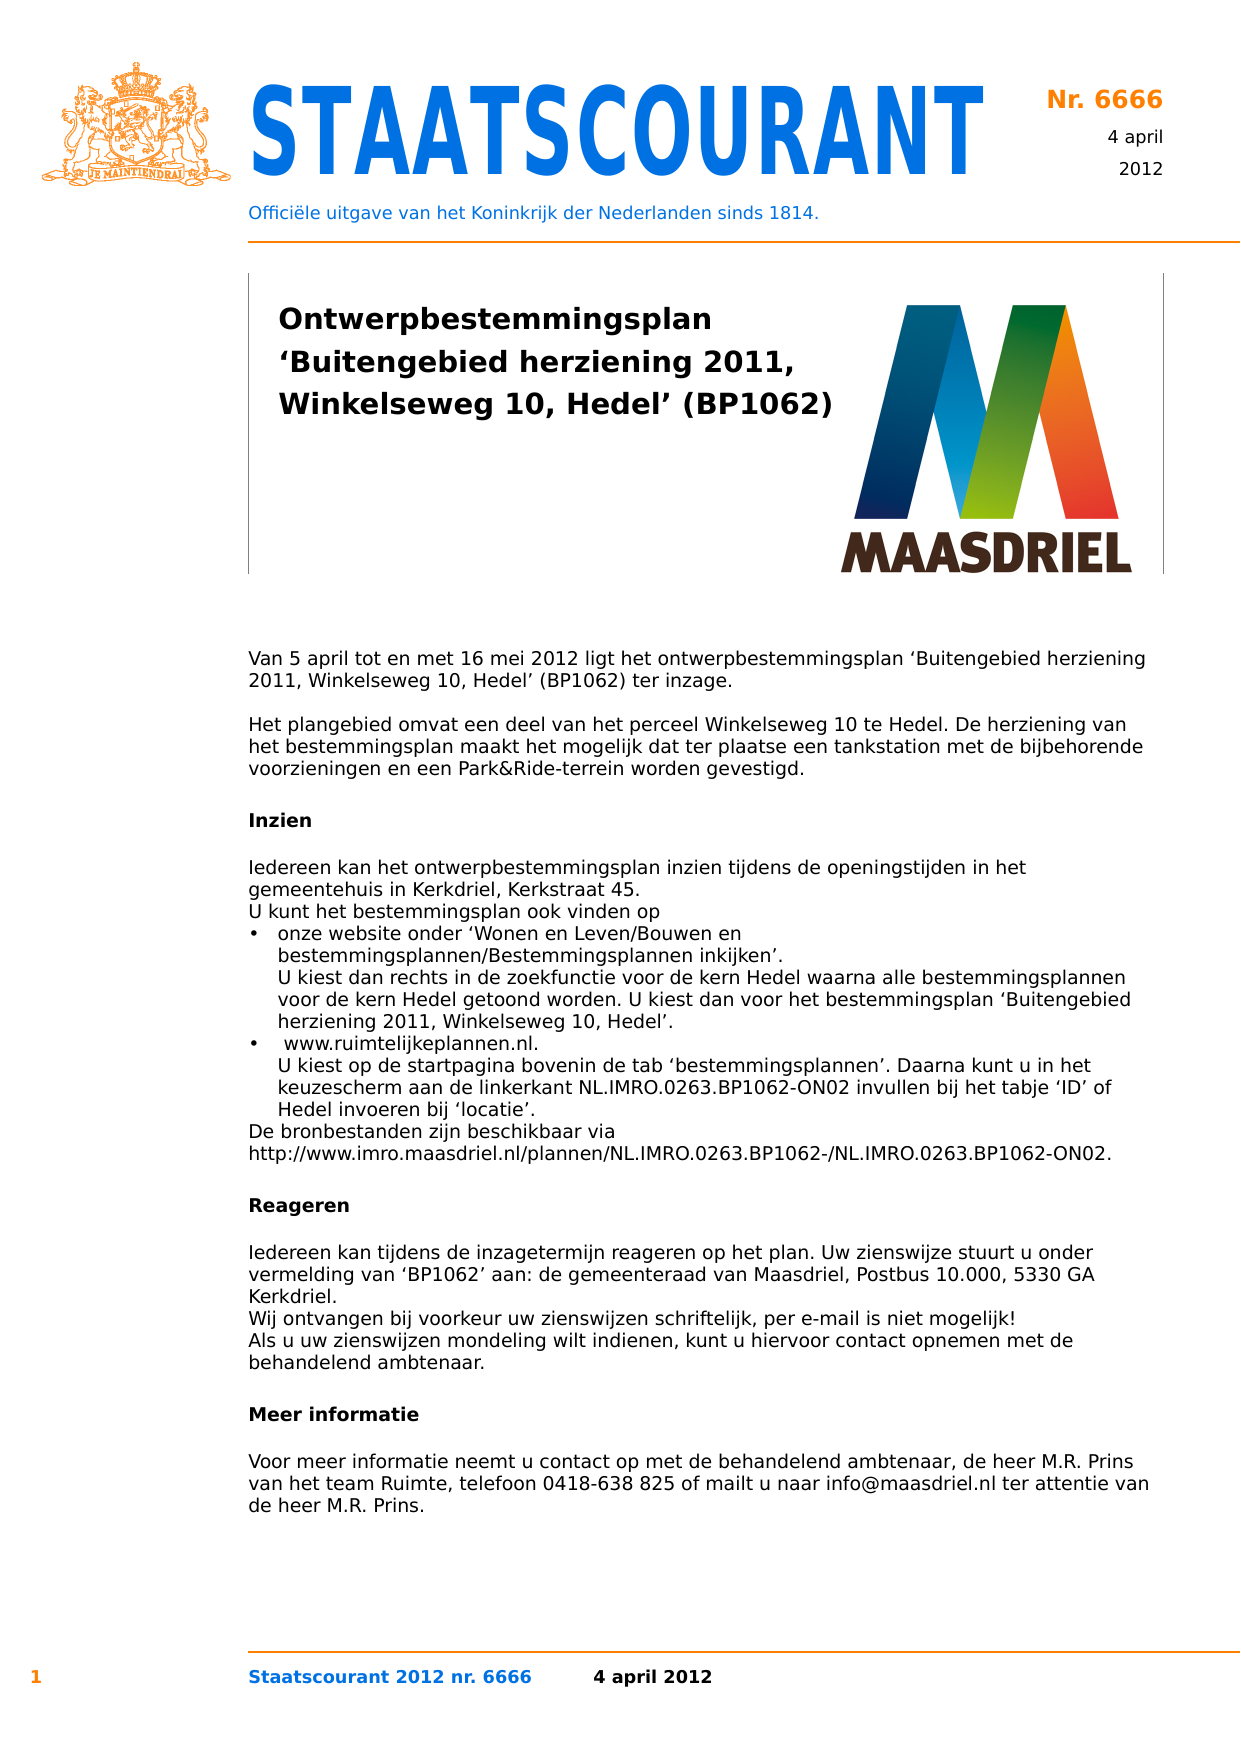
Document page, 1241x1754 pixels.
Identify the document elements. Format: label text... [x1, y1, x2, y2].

subtitle Ontwerpbestemmingsplan ‘Buitengebied herziening 2011, Winkelseweg 10, Hedel’ (BP1062) [249, 273, 1163, 574]
subtitle Meer informatie [248, 1403, 1163, 1426]
text • www.ruimtelijkeplannen.nl. [248, 1033, 1163, 1055]
text Als u uw zienswijzen mondeling wilt indienen, kunt u hiervoor contact opnemen met de behandelend ambtenaar. [248, 1329, 1163, 1373]
picture [41, 62, 231, 186]
text U kunt het bestemmingsplan ook vinden op [248, 901, 1163, 923]
table_header [25, 62, 248, 241]
table_header STAATSCOURANT [248, 62, 998, 203]
text • onze website onder ‘Wonen en Leven/Bouwen en bestemmingsplannen/Bestemmingsplannen inkijken’. [248, 923, 1163, 967]
text Van 5 april tot en met 16 mei 2012 ligt het ontwerpbestemmingsplan ‘Buitengebied herziening 2011, Winkelseweg 10, Hedel’ (BP1062) ter inzage. [248, 648, 1163, 692]
text Voor meer informatie neemt u contact op met de behandelend ambtenaar, de heer M.R. Prins van het team Ruimte, telefoon 0418-638 825 of mailt u naar info@maasdriel.nl ter attentie van de heer M.R. Prins. [248, 1451, 1163, 1516]
subtitle Inzien [248, 810, 1163, 832]
text Wij ontvangen bij voorkeur uw zienswijzen schriftelijk, per e-mail is niet mogelijk! [248, 1308, 1163, 1329]
table_cell Officiële uitgave van het Koninkrijk der Nederlanden sinds 1814. [248, 203, 1240, 241]
subtitle Reageren [248, 1195, 1163, 1217]
table_cell 4 april [998, 121, 1240, 153]
table_cell 2012 [998, 153, 1240, 203]
text De bronbestanden zijn beschikbaar via http://www.imro.maasdriel.nl/plannen/NL.IMRO.0263.BP1062-/NL.IMRO.0263.BP1062-ON02. [248, 1121, 1163, 1165]
text U kiest dan rechts in de zoekfunctie voor de kern Hedel waarna alle bestemmingsplannen voor de kern Hedel getoond worden. U kiest dan voor het bestemmingsplan ‘Buitengebied herziening 2011, Winkelseweg 10, Hedel’. [277, 967, 1163, 1033]
text Iedereen kan het ontwerpbestemmingsplan inzien tijdens de openingstijden in het gemeentehuis in Kerkdriel, Kerkstraat 45. [248, 857, 1163, 901]
text U kiest op de startpagina bovenin de tab ‘bestemmingsplannen’. Daarna kunt u in het keuzescherm aan de linkerkant NL.IMRO.0263.BP1062-ON02 invullen bij het tabje ‘ID’ of Hedel invoeren bij ‘locatie’. [277, 1055, 1163, 1121]
text Het plangebied omvat een deel van het perceel Winkelseweg 10 te Hedel. De herziening van het bestemmingsplan maakt het mogelijk dat ter plaatse een tankstation met de bijbehorende voorzieningen en een Park&Ride-terrein worden gevestigd. [248, 714, 1163, 780]
table_header Nr. 6666 [998, 62, 1240, 121]
text Iedereen kan tijdens de inzagetermijn reageren op het plan. Uw zienswijze stuurt u onder vermelding van ‘BP1062’ aan: de gemeenteraad van Maasdriel, Postbus 10.000, 5330 GA Kerkdriel. [248, 1242, 1163, 1308]
picture [838, 302, 1134, 575]
